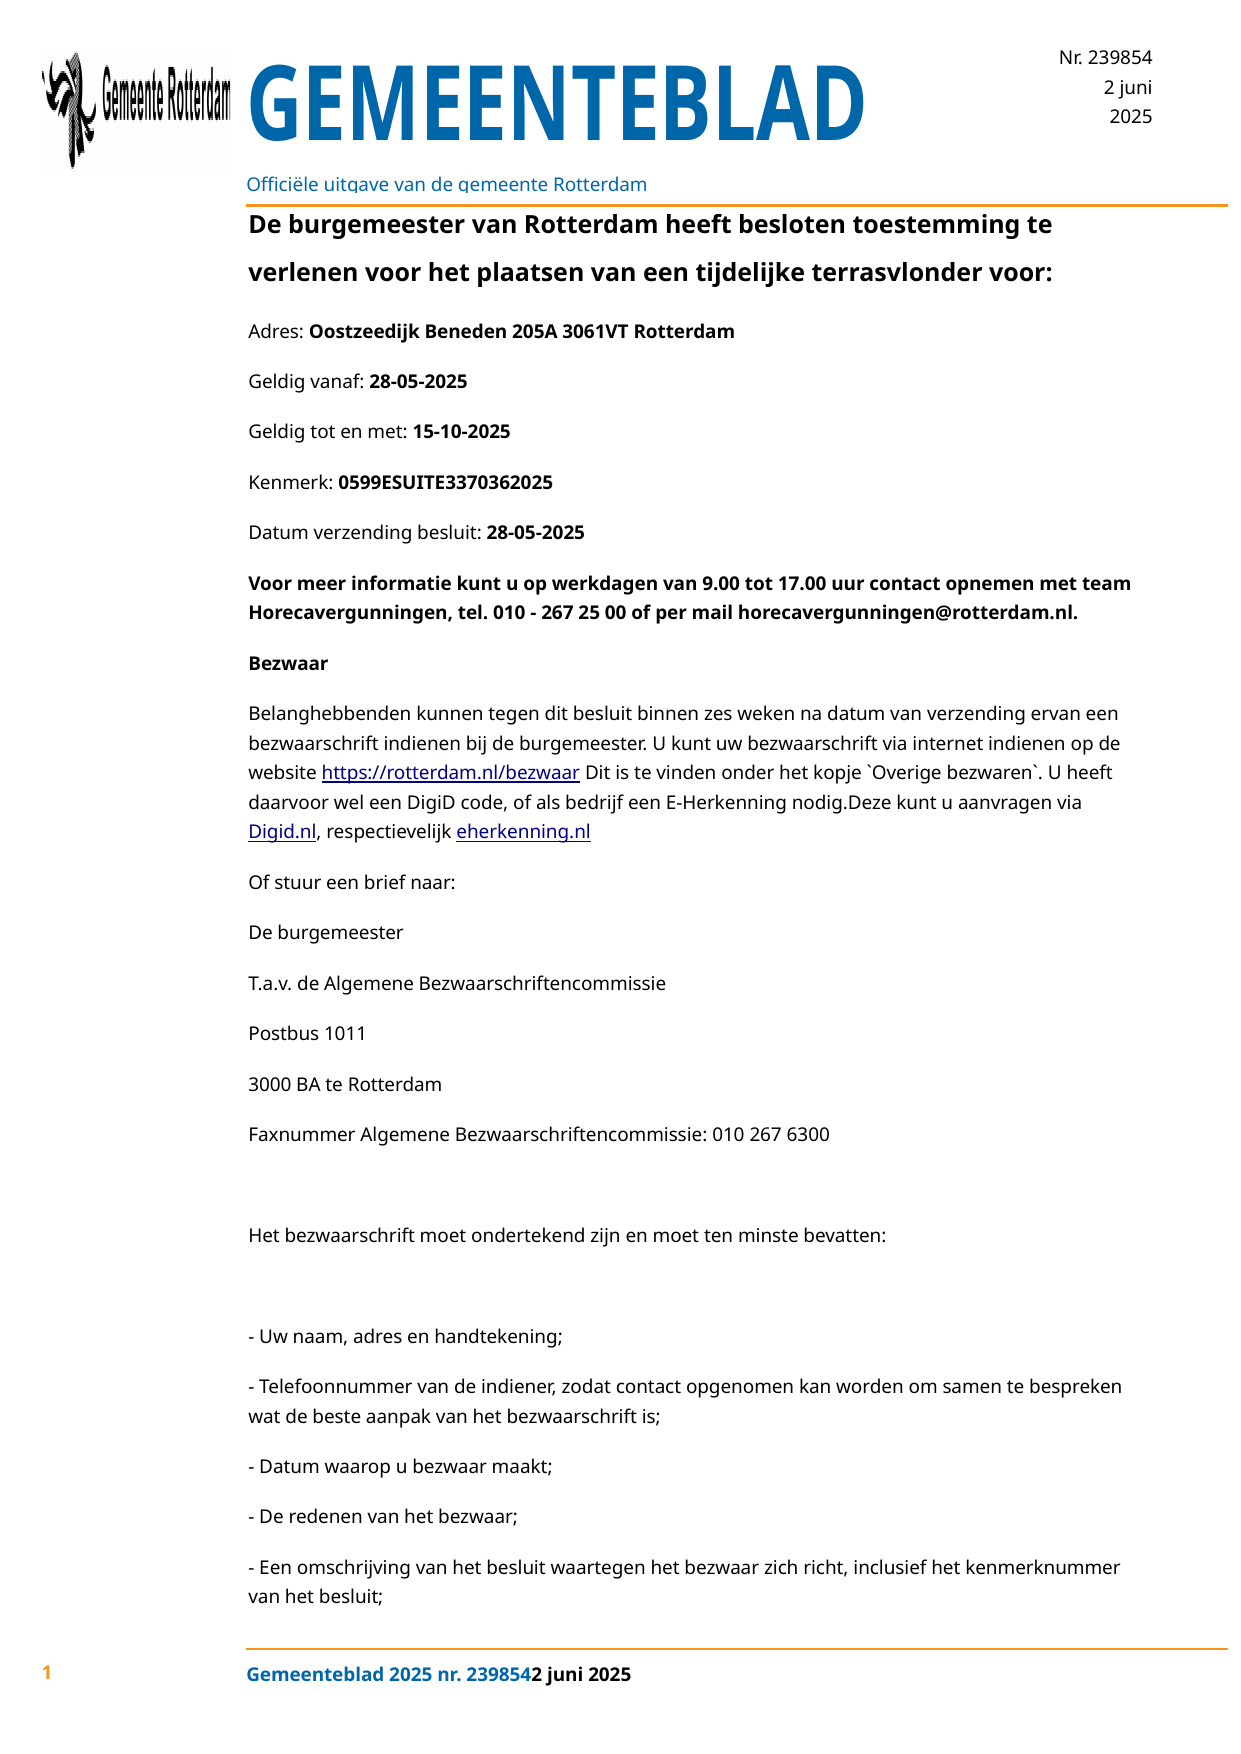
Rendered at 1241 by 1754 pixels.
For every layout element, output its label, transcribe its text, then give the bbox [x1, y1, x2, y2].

text Het bezwaarschrift moet ondertekend zijn en moet ten minste bevatten: [248, 1222, 1152, 1248]
text - Datum waarop u bezwaar maakt; [248, 1453, 1152, 1479]
text - Uw naam, adres en handtekening; [248, 1323, 1152, 1349]
text De burgemeester van Rotterdam heeft besloten toestemming te verlenen voor het plaatsen van een tijdelijke terrasvlonder voor: [248, 207, 1152, 288]
text Kenmerk: 0599ESUITE3370362025 [248, 469, 1152, 495]
text De burgemeester [248, 919, 1152, 945]
text Geldig tot en met: 15-10-2025 [248, 419, 1152, 444]
text - Een omschrijving van het besluit waartegen het bezwaar zich richt, inclusief het kenmerknummer van het besluit; [248, 1554, 1152, 1609]
text - De redenen van het bezwaar; [248, 1504, 1152, 1529]
text Bezwaar [248, 650, 1152, 676]
text - Telefoonnummer van de indiener, zodat contact opgenomen kan worden om samen te bespreken wat de beste aanpak van het bezwaarschrift is; [248, 1373, 1152, 1429]
text Voor meer informatie kunt u op werkdagen van 9.00 tot 17.00 uur contact opnemen met team Horecavergunningen, tel. 010 - 267 25 00 of per mail horecavergunningen@rotterdam.nl. [248, 570, 1152, 625]
text Geldig vanaf: 28-05-2025 [248, 368, 1152, 394]
text 3000 BA te Rotterdam [248, 1071, 1152, 1097]
text Faxnummer Algemene Bezwaarschriftencommissie: 010 267 6300 [248, 1121, 1152, 1147]
picture [41, 47, 231, 172]
text Adres: Oostzeedijk Beneden 205A 3061VT Rotterdam [248, 318, 1152, 344]
text T.a.v. de Algemene Bezwaarschriftencommissie [248, 970, 1152, 996]
text Of stuur een brief naar: [248, 869, 1152, 895]
text Belanghebbenden kunnen tegen dit besluit binnen zes weken na datum van verzending ervan een bezwaarschrift indienen bij de burgemeester. U kunt uw bezwaarschrift via internet indienen op de website https://rotterdam.nl/bezwaar Dit is te vinden onder het kopje `Overige bezwaren`. U heeft daarvoor wel een DigiD code, of als bedrijf een E-Herkenning nodig.Deze kunt u aanvragen via Digid.nl, respectievelijk eherkenning.nl [248, 700, 1152, 844]
text Datum verzending besluit: 28-05-2025 [248, 519, 1152, 545]
text Postbus 1011 [248, 1020, 1152, 1046]
